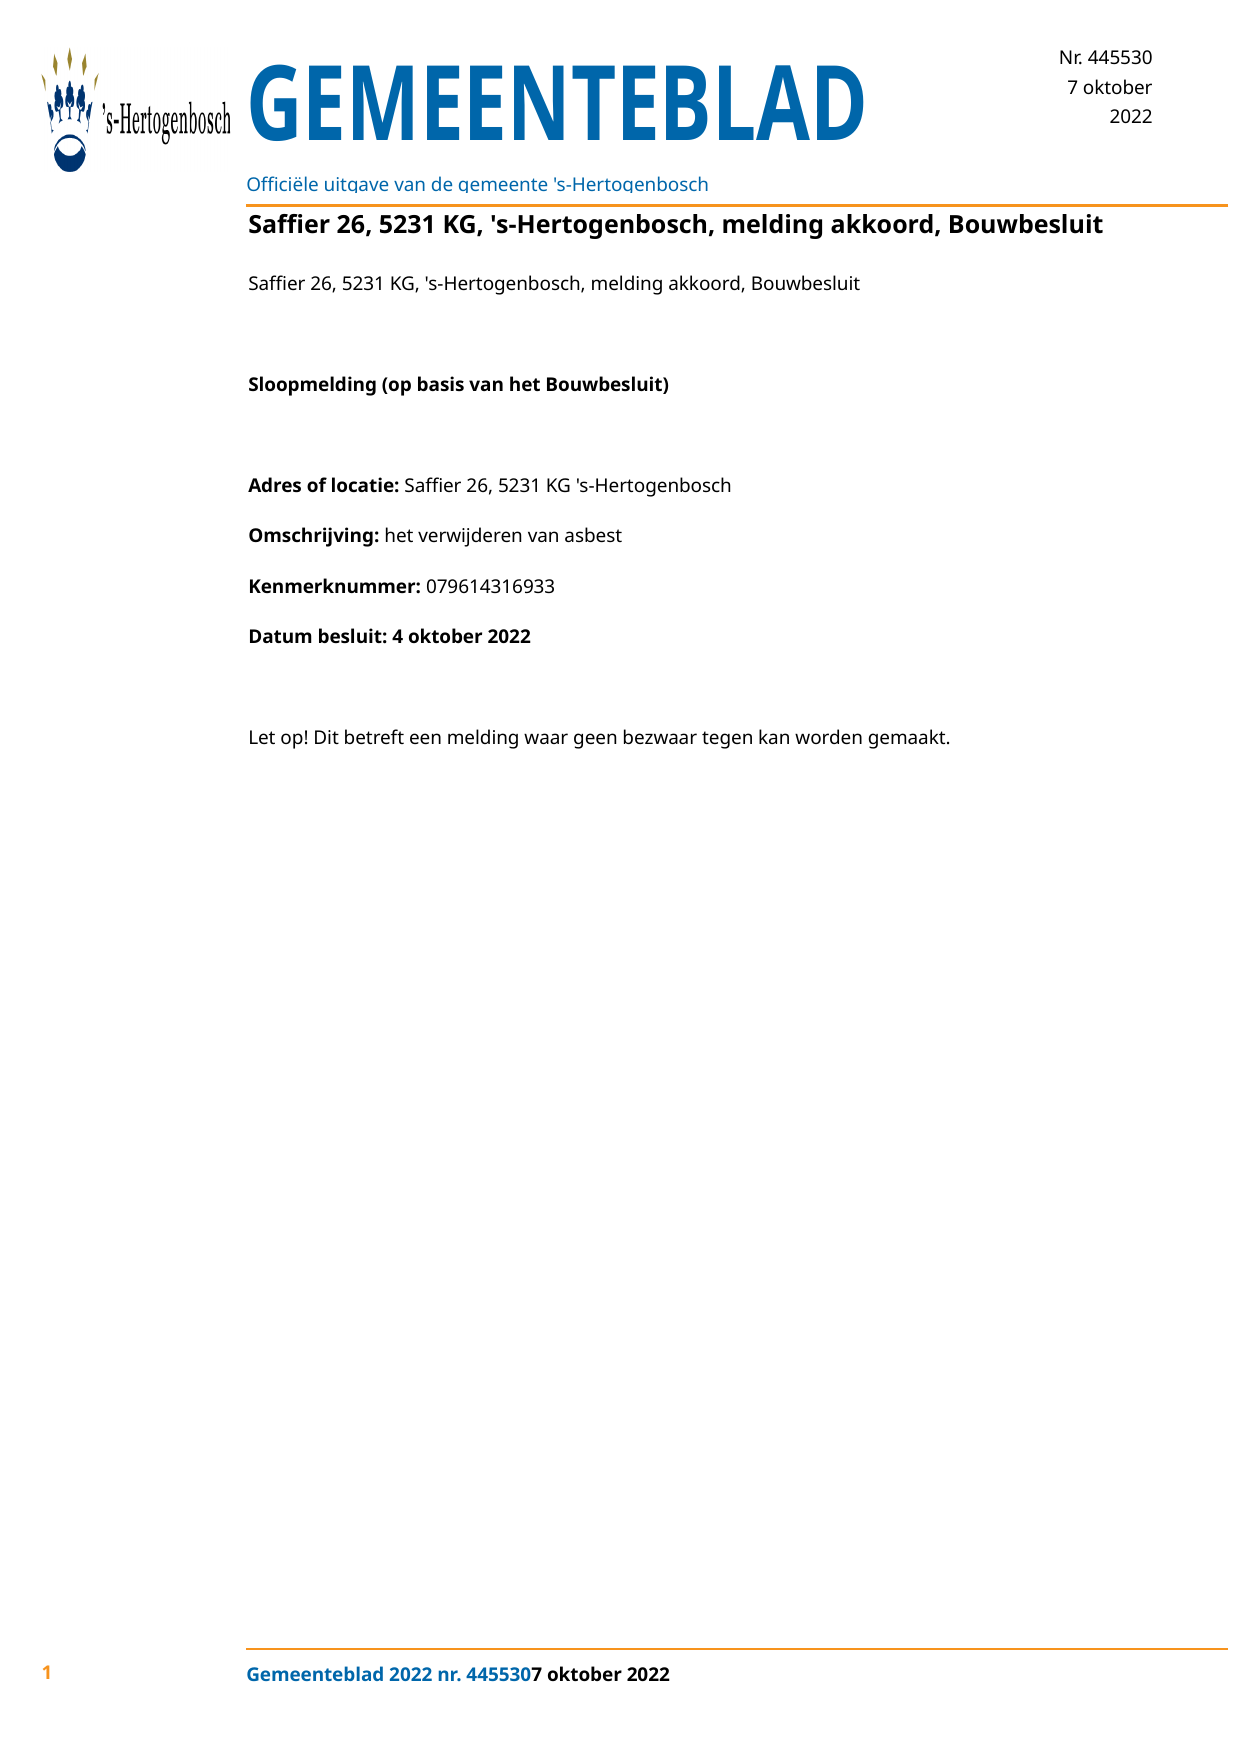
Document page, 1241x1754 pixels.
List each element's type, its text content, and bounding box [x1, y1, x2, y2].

text Sloopmelding (op basis van het Bouwbesluit) [248, 371, 1152, 397]
text Saffier 26, 5231 KG, 's-Hertogenbosch, melding akkoord, Bouwbesluit [248, 207, 1152, 241]
text Adres of locatie: Saffier 26, 5231 KG 's-Hertogenbosch [248, 472, 1152, 498]
picture [41, 47, 231, 172]
text Saffier 26, 5231 KG, 's-Hertogenbosch, melding akkoord, Bouwbesluit [248, 270, 1152, 296]
text Omschrijving: het verwijderen van asbest [248, 522, 1152, 548]
text Datum besluit: 4 oktober 2022 [248, 623, 1152, 649]
text Let op! Dit betreft een melding waar geen bezwaar tegen kan worden gemaakt. [248, 724, 1152, 750]
text Kenmerknummer: 079614316933 [248, 573, 1152, 598]
